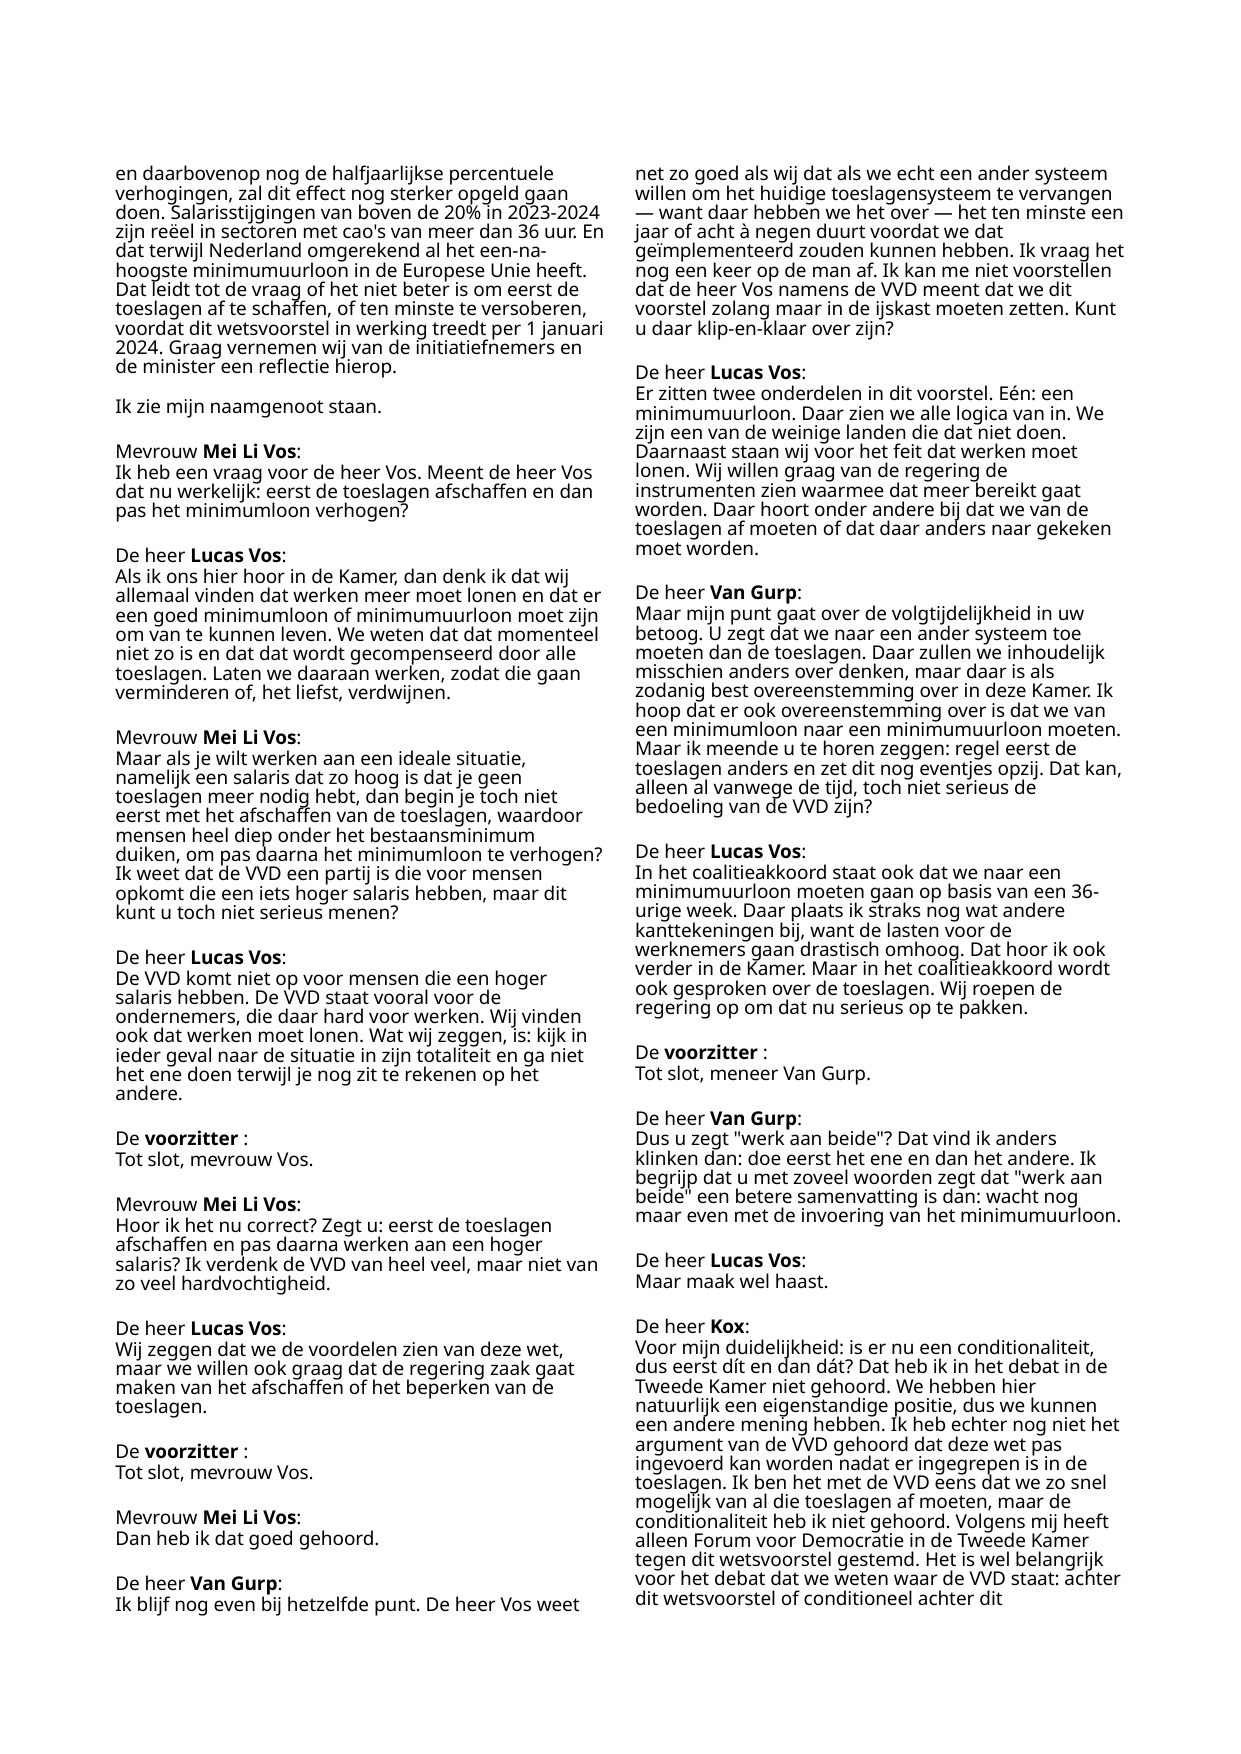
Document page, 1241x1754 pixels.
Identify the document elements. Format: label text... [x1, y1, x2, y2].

text Mevrouw Mei Li Vos: [115, 1191, 605, 1217]
text Voor mijn duidelijkheid: is er nu een conditionaliteit, dus eerst dít en dan dát? Dat heb ik in het debat in de Tweede Kamer niet gehoord. We hebben hier natuurlijk een eigenstandige positie, dus we kunnen een andere mening hebben. Ik heb echter nog niet het argument van de VVD gehoord dat deze wet pas ingevoerd kan worden nadat er ingegrepen is in de toeslagen. Ik ben het met de VVD eens dat we zo snel mogelijk van al die toeslagen af moeten, maar de conditionaliteit heb ik niet gehoord. Volgens mij heeft alleen Forum voor Democratie in de Tweede Kamer tegen dit wetsvoorstel gestemd. Het is wel belangrijk voor het debat dat we weten waar de VVD staat: achter dit wetsvoorstel of conditioneel achter dit [635, 1339, 1125, 1609]
text Er zitten twee onderdelen in dit voorstel. Eén: een minimumuurloon. Daar zien we alle logica van in. We zijn een van de weinige landen die dat niet doen. Daarnaast staan wij voor het feit dat werken moet lonen. Wij willen graag van de regering de instrumenten zien waarmee dat meer bereikt gaat worden. Daar hoort onder andere bij dat we van de toeslagen af moeten of dat daar anders naar gekeken moet worden. [635, 385, 1125, 559]
text Mevrouw Mei Li Vos: [115, 1504, 605, 1530]
text De heer Lucas Vos: [635, 1248, 1125, 1273]
text De voorzitter : [115, 1438, 605, 1464]
text Tot slot, meneer Van Gurp. [635, 1064, 1125, 1084]
text Ik heb een vraag voor de heer Vos. Meent de heer Vos dat nu werkelijk: eerst de toeslagen afschaffen en dan pas het minimumloon verhogen? [115, 464, 605, 522]
text De heer Lucas Vos: [115, 944, 605, 970]
text Maar mijn punt gaat over de volgtijdelijkheid in uw betoog. U zegt dat we naar een ander systeem toe moeten dan de toeslagen. Daar zullen we inhoudelijk misschien anders over denken, maar daar is als zodanig best overeenstemming over in deze Kamer. Ik hoop dat er ook overeenstemming over is dat we van een minimumloon naar een minimumuurloon moeten. Maar ik meende u te horen zeggen: regel eerst de toeslagen anders en zet dit nog eventjes opzij. Dat kan, alleen al vanwege de tijd, toch niet serieus de bedoeling van de VVD zijn? [635, 605, 1125, 817]
text Mevrouw Mei Li Vos: [115, 724, 605, 750]
text Maar maak wel haast. [635, 1273, 1125, 1293]
text Dus u zegt "werk aan beide"? Dat vind ik anders klinken dan: doe eerst het ene en dan het andere. Ik begrijp dat u met zoveel woorden zegt dat "werk aan beide" een betere samenvatting is dan: wacht nog maar even met de invoering van het minimumuurloon. [635, 1130, 1125, 1227]
text De heer Van Gurp: [635, 1105, 1125, 1130]
text De heer Van Gurp: [635, 579, 1125, 605]
text Dan heb ik dat goed gehoord. [115, 1530, 605, 1549]
text Ik blijf nog even bij hetzelfde punt. De heer Vos weet [115, 1596, 605, 1615]
text Wij zeggen dat we de voordelen zien van deze wet, maar we willen ook graag dat de regering zaak gaat maken van het afschaffen of het beperken van de toeslagen. [115, 1341, 605, 1418]
text Hoor ik het nu correct? Zegt u: eerst de toeslagen afschaffen en pas daarna werken aan een hoger salaris? Ik verdenk de VVD van heel veel, maar niet van zo veel hardvochtigheid. [115, 1217, 605, 1294]
text De heer Lucas Vos: [115, 1315, 605, 1341]
text Tot slot, mevrouw Vos. [115, 1464, 605, 1483]
text net zo goed als wij dat als we echt een ander systeem willen om het huidige toeslagensysteem te vervangen — want daar hebben we het over — het ten minste een jaar of acht à negen duurt voordat we dat geïmplementeerd zouden kunnen hebben. Ik vraag het nog een keer op de man af. Ik kan me niet voorstellen dat de heer Vos namens de VVD meent dat we dit voorstel zolang maar in de ijskast moeten zetten. Kunt u daar klip-en-klaar over zijn? [635, 165, 1125, 339]
text De heer Kox: [635, 1313, 1125, 1339]
text Tot slot, mevrouw Vos. [115, 1151, 605, 1170]
text De heer Lucas Vos: [635, 838, 1125, 864]
text Als ik ons hier hoor in de Kamer, dan denk ik dat wij allemaal vinden dat werken meer moet lonen en dat er een goed minimumloon of minimumuurloon moet zijn om van te kunnen leven. We weten dat dat momenteel niet zo is en dat dat wordt gecompenseerd door alle toeslagen. Laten we daaraan werken, zodat die gaan verminderen of, het liefst, verdwijnen. [115, 568, 605, 703]
text en daarbovenop nog de halfjaarlijkse percentuele verhogingen, zal dit effect nog sterker opgeld gaan doen. Salarisstijgingen van boven de 20% in 2023-2024 zijn reëel in sectoren met cao's van meer dan 36 uur. En dat terwijl Nederland omgerekend al het een-na-hoogste minimumuurloon in de Europese Unie heeft. Dat leidt tot de vraag of het niet beter is om eerst de toeslagen af te schaffen, of ten minste te versoberen, voordat dit wetsvoorstel in werking treedt per 1 januari 2024. Graag vernemen wij van de initiatiefnemers en de minister een reflectie hierop. [115, 165, 605, 377]
text In het coalitieakkoord staat ook dat we naar een minimumuurloon moeten gaan op basis van een 36-urige week. Daar plaats ik straks nog wat andere kanttekeningen bij, want de lasten voor de werknemers gaan drastisch omhoog. Dat hoor ik ook verder in de Kamer. Maar in het coalitieakkoord wordt ook gesproken over de toeslagen. Wij roepen de regering op om dat nu serieus op te pakken. [635, 864, 1125, 1018]
text De heer Lucas Vos: [635, 359, 1125, 385]
text De heer Lucas Vos: [115, 542, 605, 568]
text De VVD komt niet op voor mensen die een hoger salaris hebben. De VVD staat vooral voor de ondernemers, die daar hard voor werken. Wij vinden ook dat werken moet lonen. Wat wij zeggen, is: kijk in ieder geval naar de situatie in zijn totaliteit en ga niet het ene doen terwijl je nog zit te rekenen op het andere. [115, 970, 605, 1104]
text Mevrouw Mei Li Vos: [115, 438, 605, 464]
text De voorzitter : [115, 1125, 605, 1151]
text Maar als je wilt werken aan een ideale situatie, namelijk een salaris dat zo hoog is dat je geen toeslagen meer nodig hebt, dan begin je toch niet eerst met het afschaffen van de toeslagen, waardoor mensen heel diep onder het bestaansminimum duiken, om pas daarna het minimumloon te verhogen? Ik weet dat de VVD een partij is die voor mensen opkomt die een iets hoger salaris hebben, maar dit kunt u toch niet serieus menen? [115, 750, 605, 923]
text De heer Van Gurp: [115, 1570, 605, 1596]
text Ik zie mijn naamgenoot staan. [115, 398, 605, 417]
text De voorzitter : [635, 1039, 1125, 1064]
